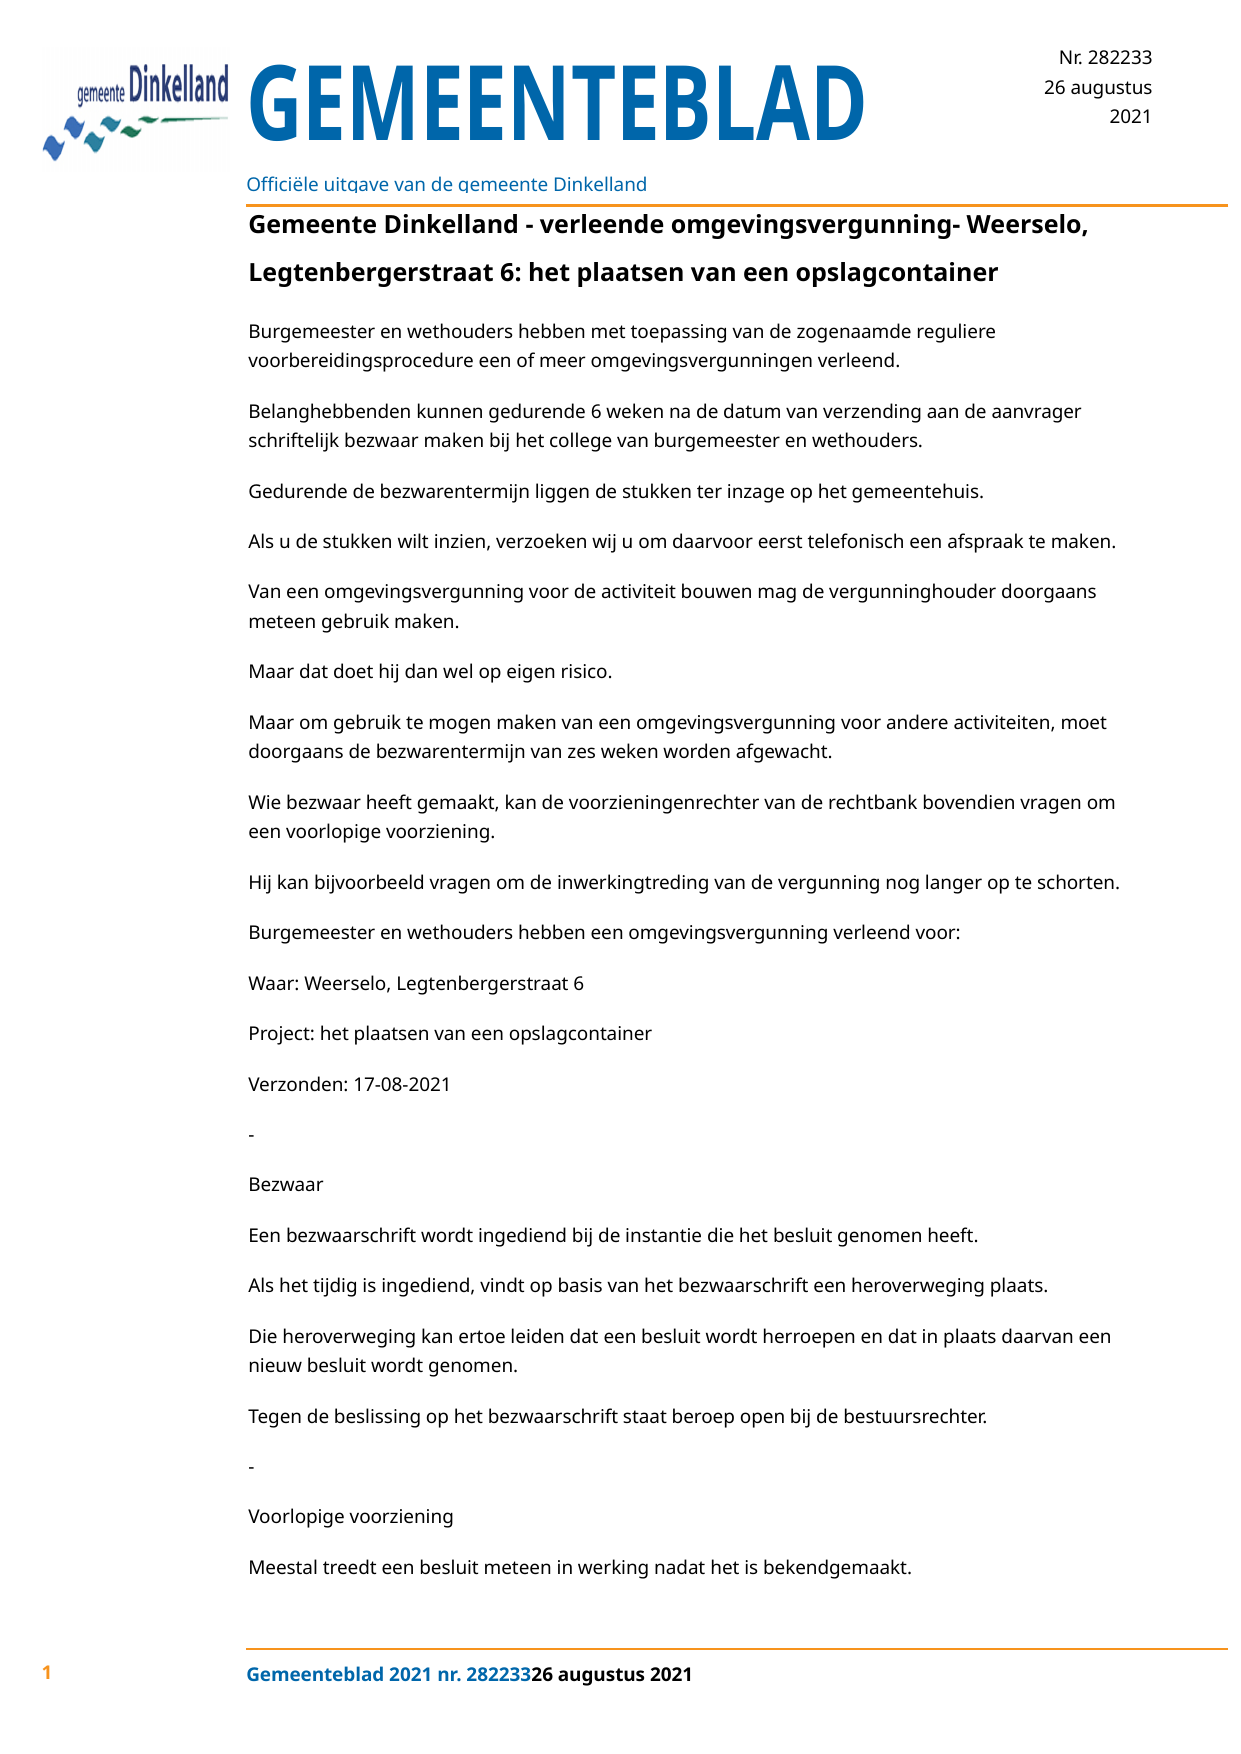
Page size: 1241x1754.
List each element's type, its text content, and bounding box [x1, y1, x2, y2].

text Hij kan bijvoorbeeld vragen om de inwerkingtreding van de vergunning nog langer op te schorten. [248, 869, 1152, 895]
text Belanghebbenden kunnen gedurende 6 weken na de datum van verzending aan de aanvrager schriftelijk bezwaar maken bij het college van burgemeester en wethouders. [248, 398, 1152, 453]
text Waar: Weerselo, Legtenbergerstraat 6 [248, 970, 1152, 996]
text - [248, 1453, 1152, 1479]
text Tegen de beslissing op het bezwaarschrift staat beroep open bij de bestuursrechter. [248, 1403, 1152, 1429]
picture [41, 47, 231, 172]
text Die heroverweging kan ertoe leiden dat een besluit wordt herroepen en dat in plaats daarvan een nieuw besluit wordt genomen. [248, 1323, 1152, 1378]
text Maar dat doet hij dan wel op eigen risico. [248, 659, 1152, 684]
text Bezwaar [248, 1172, 1152, 1197]
text Gedurende de bezwarentermijn liggen de stukken ter inzage op het gemeentehuis. [248, 478, 1152, 504]
text Een bezwaarschrift wordt ingediend bij de instantie die het besluit genomen heeft. [248, 1222, 1152, 1248]
text Burgemeester en wethouders hebben een omgevingsvergunning verleend voor: [248, 919, 1152, 945]
text Burgemeester en wethouders hebben met toepassing van de zogenaamde reguliere voorbereidingsprocedure een of meer omgevingsvergunningen verleend. [248, 318, 1152, 373]
text Wie bezwaar heeft gemaakt, kan de voorzieningenrechter van de rechtbank bovendien vragen om een voorlopige voorziening. [248, 789, 1152, 844]
text Van een omgevingsvergunning voor de activiteit bouwen mag de vergunninghouder doorgaans meteen gebruik maken. [248, 579, 1152, 634]
text - [248, 1121, 1152, 1147]
text Als het tijdig is ingediend, vindt op basis van het bezwaarschrift een heroverweging plaats. [248, 1272, 1152, 1298]
text Als u de stukken wilt inzien, verzoeken wij u om daarvoor eerst telefonisch een afspraak te maken. [248, 528, 1152, 554]
text Verzonden: 17-08-2021 [248, 1071, 1152, 1097]
text Voorlopige voorziening [248, 1504, 1152, 1529]
text Gemeente Dinkelland - verleende omgevingsvergunning- Weerselo, Legtenbergerstraat 6: het plaatsen van een opslagcontainer [248, 207, 1152, 288]
text Maar om gebruik te mogen maken van een omgevingsvergunning voor andere activiteiten, moet doorgaans de bezwarentermijn van zes weken worden afgewacht. [248, 709, 1152, 764]
text Project: het plaatsen van een opslagcontainer [248, 1020, 1152, 1046]
text Meestal treedt een besluit meteen in werking nadat het is bekendgemaakt. [248, 1554, 1152, 1580]
